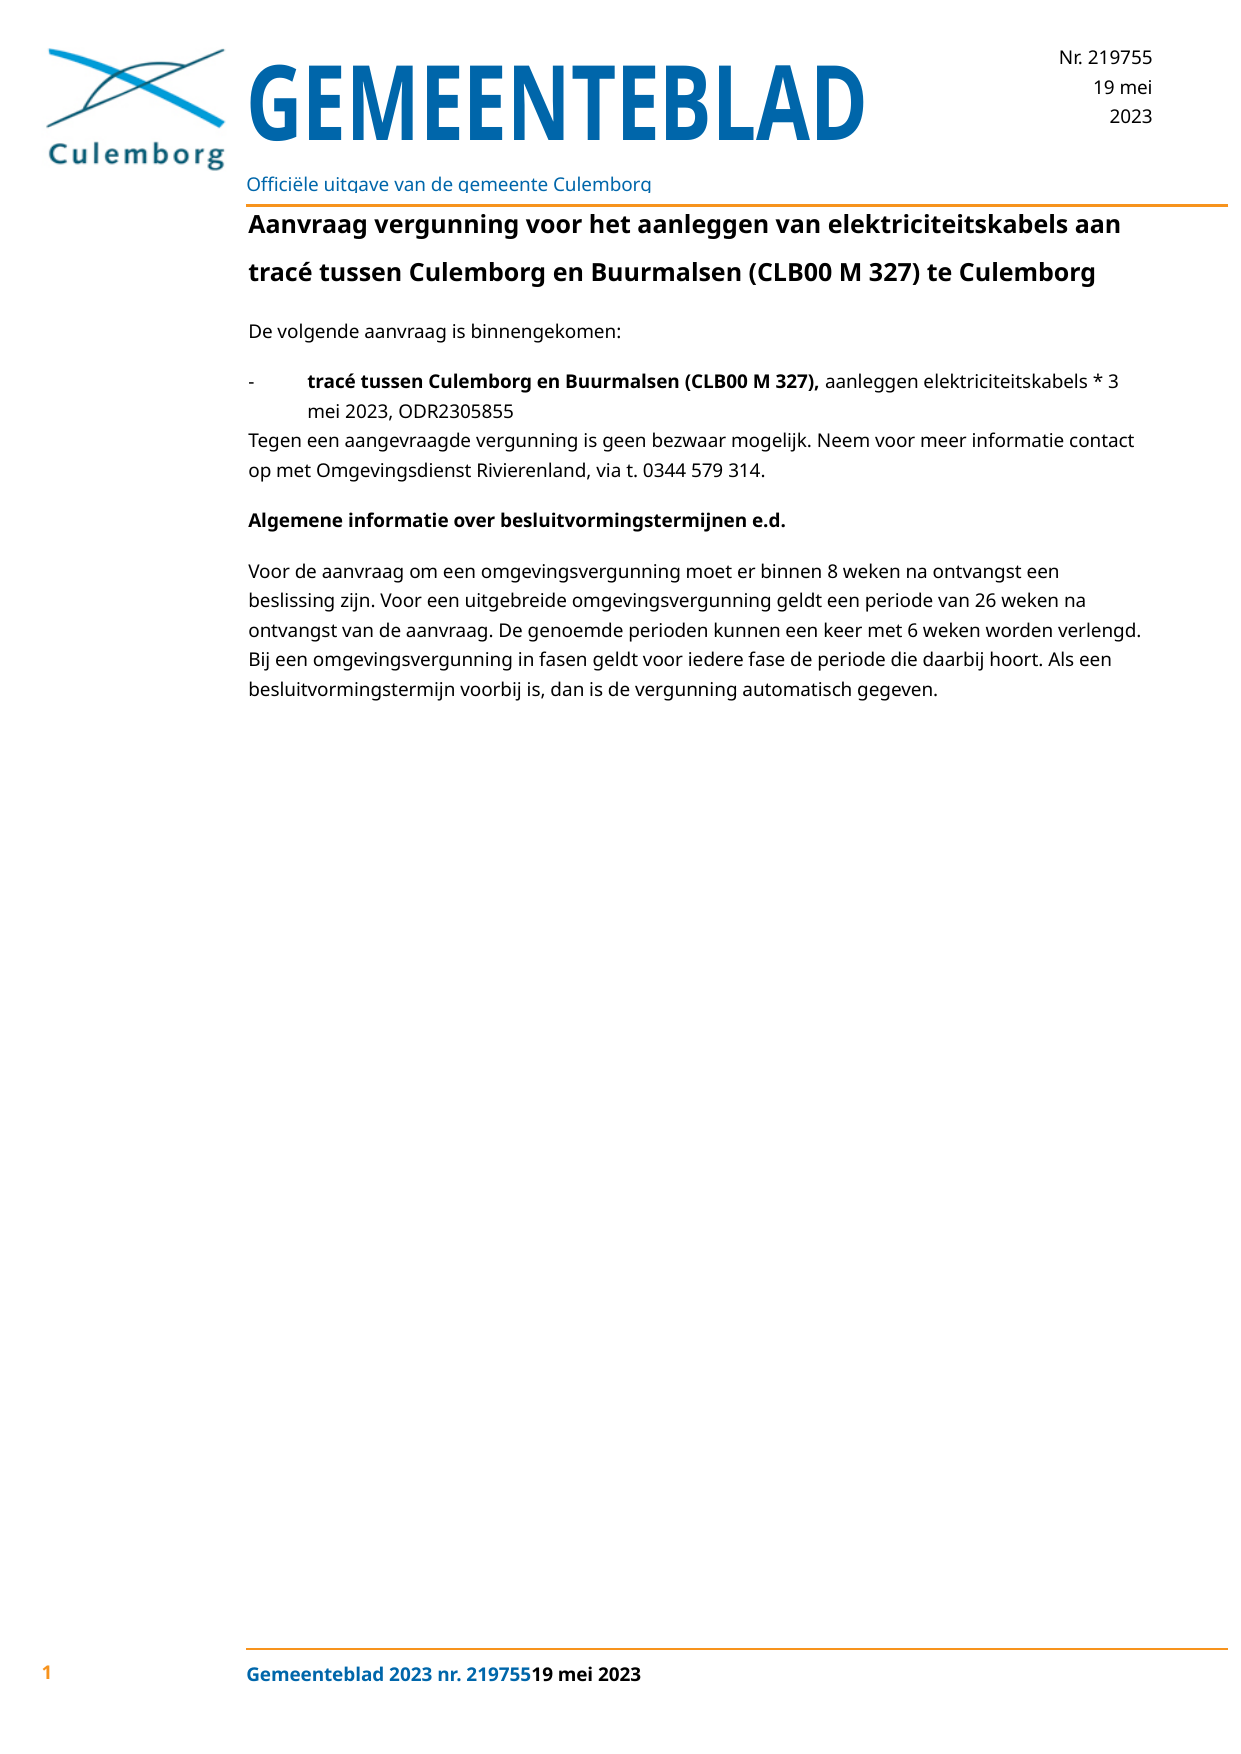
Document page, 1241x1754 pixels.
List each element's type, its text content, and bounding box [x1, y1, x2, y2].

text Tegen een aangevraagde vergunning is geen bezwaar mogelijk. Neem voor meer informatie contact op met Omgevingsdienst Rivierenland, via t. 0344 579 314. [248, 427, 1152, 483]
text Algemene informatie over besluitvormingstermijnen e.d. [248, 507, 1152, 533]
text Aanvraag vergunning voor het aanleggen van elektriciteitskabels aan tracé tussen Culemborg en Buurmalsen (CLB00 M 327) te Culemborg [248, 207, 1152, 288]
text Voor de aanvraag om een omgevingsvergunning moet er binnen 8 weken na ontvangst een beslissing zijn. Voor een uitgebreide omgevingsvergunning geldt een periode van 26 weken na ontvangst van de aanvraag. De genoemde perioden kunnen een keer met 6 weken worden verlengd. Bij een omgevingsvergunning in fasen geldt voor iedere fase de periode die daarbij hoort. Als een besluitvormingstermijn voorbij is, dan is de vergunning automatisch gegeven. [248, 558, 1152, 702]
list tracé tussen Culemborg en Buurmalsen (CLB00 M 327), aanleggen elektriciteitskabels * 3 mei 2023, ODR2305855 [248, 368, 1152, 424]
picture [41, 47, 231, 172]
text De volgende aanvraag is binnengekomen: [248, 318, 1152, 344]
